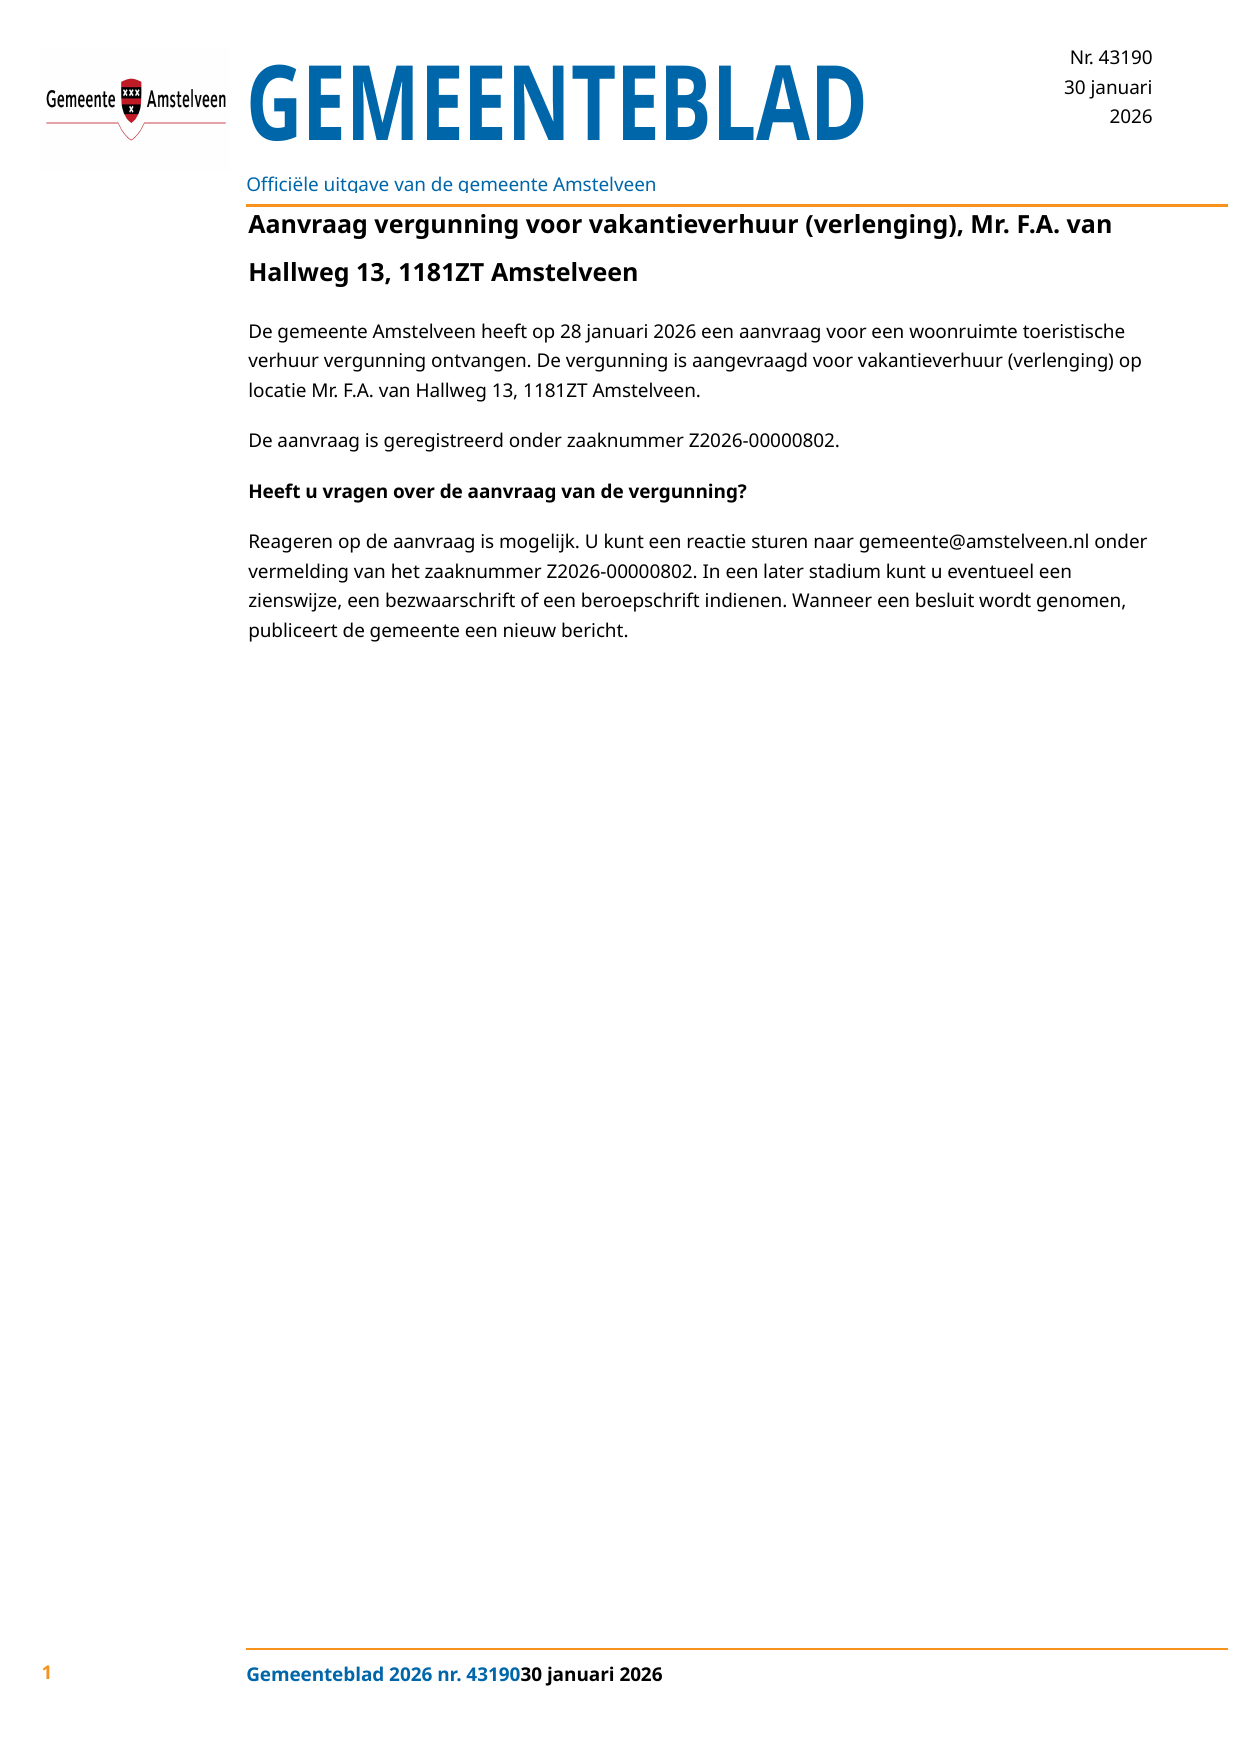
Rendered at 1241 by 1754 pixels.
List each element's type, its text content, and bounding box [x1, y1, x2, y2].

text Aanvraag vergunning voor vakantieverhuur (verlenging), Mr. F.A. van Hallweg 13, 1181ZT Amstelveen [248, 207, 1152, 288]
text De gemeente Amstelveen heeft op 28 januari 2026 een aanvraag voor een woonruimte toeristische verhuur vergunning ontvangen. De vergunning is aangevraagd voor vakantieverhuur (verlenging) op locatie Mr. F.A. van Hallweg 13, 1181ZT Amstelveen. [248, 318, 1152, 403]
text Reageren op de aanvraag is mogelijk. U kunt een reactie sturen naar gemeente@amstelveen.nl onder vermelding van het zaaknummer Z2026-00000802. In een later stadium kunt u eventueel een zienswijze, een bezwaarschrift of een beroepschrift indienen. Wanneer een besluit wordt genomen, publiceert de gemeente een nieuw bericht. [248, 528, 1152, 643]
picture [41, 47, 231, 172]
text De aanvraag is geregistreerd onder zaaknummer Z2026-00000802. [248, 427, 1152, 453]
text Heeft u vragen over de aanvraag van de vergunning? [248, 478, 1152, 504]
